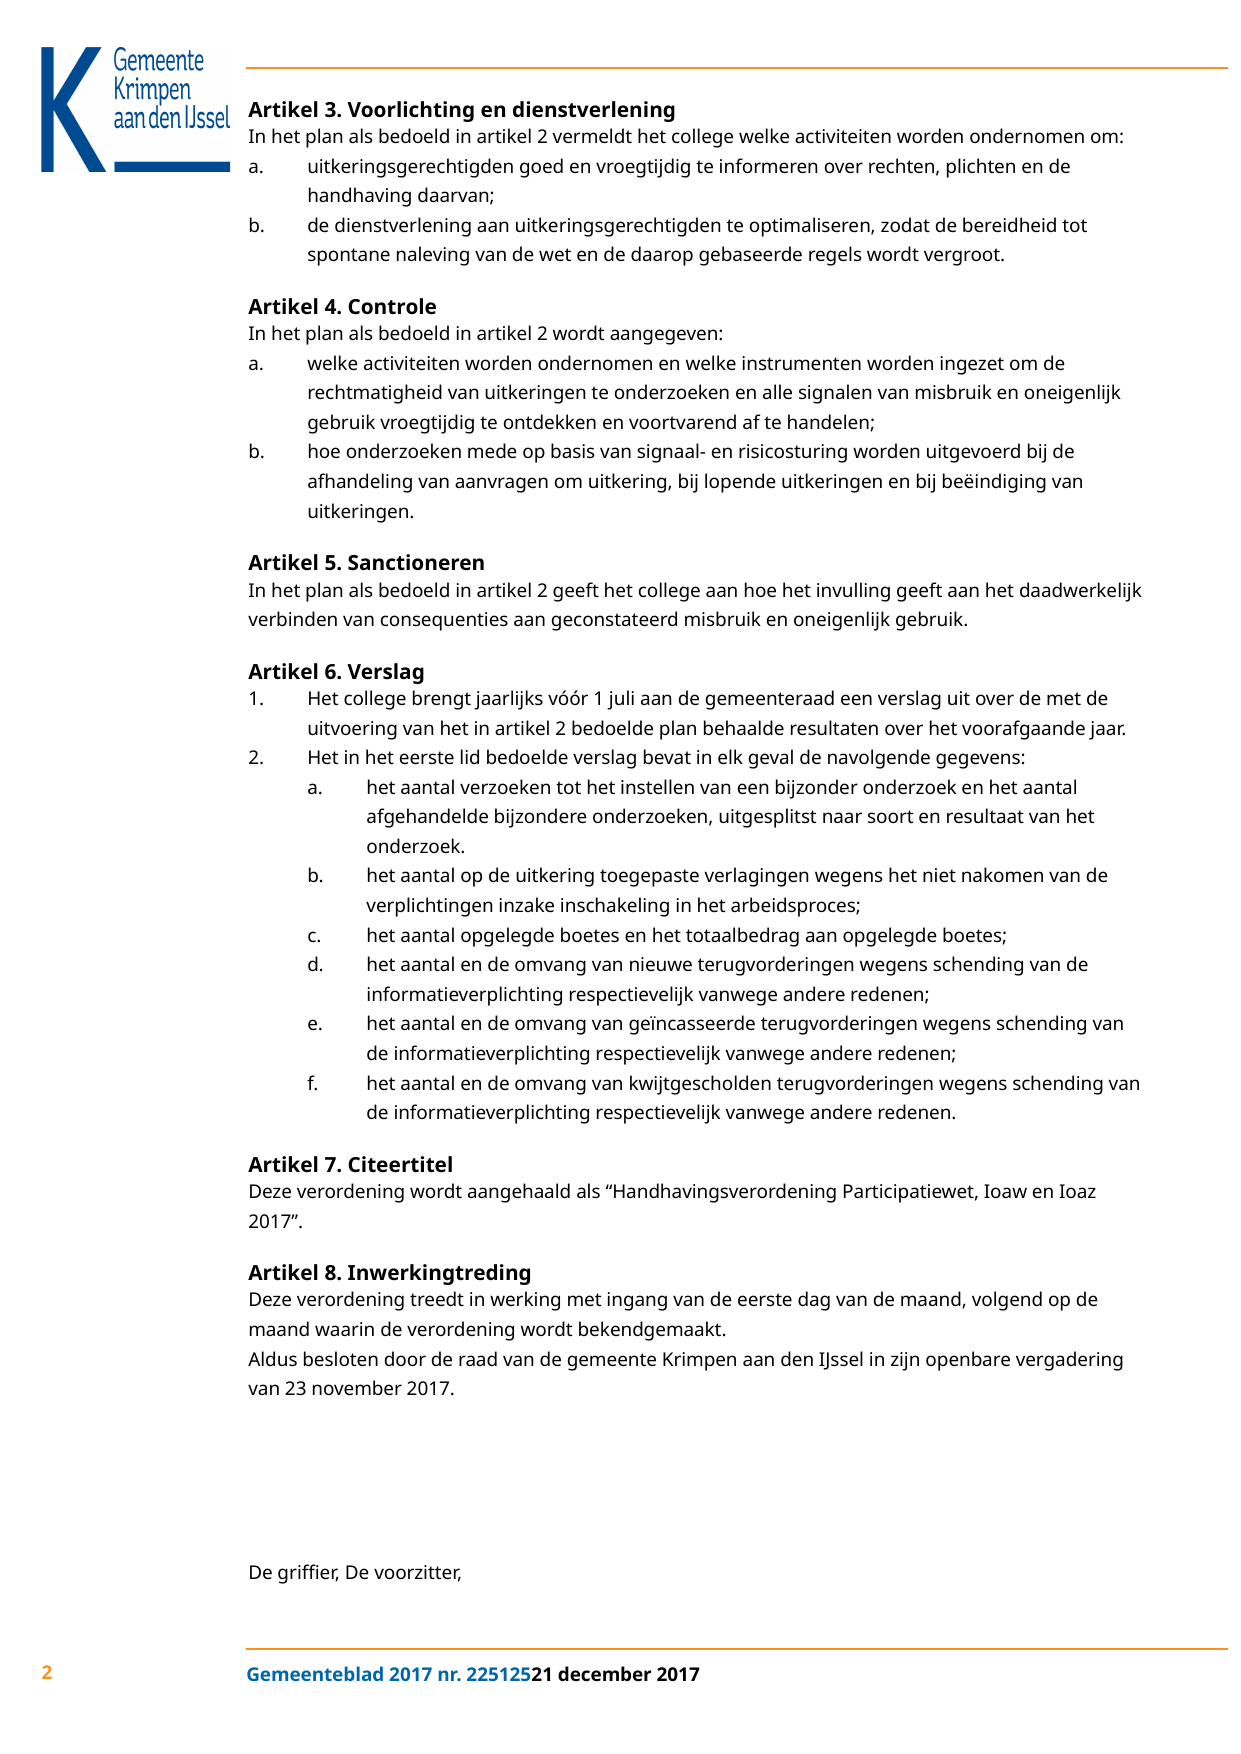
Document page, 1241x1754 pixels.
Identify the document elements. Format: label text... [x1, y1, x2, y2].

list het aantal op de uitkering toegepaste verlagingen wegens het niet nakomen van de verplichtingen inzake inschakeling in het arbeidsproces; [307, 863, 1152, 918]
text Deze verordening treedt in werking met ingang van de eerste dag van de maand, volgend op de maand waarin de verordening wordt bekendgemaakt. [248, 1287, 1152, 1342]
text Deze verordening wordt aangehaald als “Handhavingsverordening Participatiewet, Ioaw en Ioaz 2017”. [248, 1178, 1152, 1233]
list uitkeringsgerechtigden goed en vroegtijdig te informeren over rechten, plichten en de handhaving daarvan; [248, 153, 1152, 208]
text In het plan als bedoeld in artikel 2 vermeldt het college welke activiteiten worden ondernomen om: [248, 123, 1152, 149]
text In het plan als bedoeld in artikel 2 wordt aangegeven: [248, 320, 1152, 346]
text De griffier, De voorzitter, [248, 1559, 1152, 1585]
list het aantal verzoeken tot het instellen van een bijzonder onderzoek en het aantal afgehandelde bijzondere onderzoeken, uitgesplitst naar soort en resultaat van het onderzoek. [307, 774, 1152, 859]
list hoe onderzoeken mede op basis van signaal- en risicosturing worden uitgevoerd bij de afhandeling van aanvragen om uitkering, bij lopende uitkeringen en bij beëindiging van uitkeringen. [248, 439, 1152, 524]
list Het in het eerste lid bedoelde verslag bevat in elk geval de navolgende gegevens: [248, 744, 1152, 770]
list Het college brengt jaarlijks vóór 1 juli aan de gemeenteraad een verslag uit over de met de uitvoering van het in artikel 2 bedoelde plan behaalde resultaten over het voorafgaande jaar. [248, 685, 1152, 741]
text Artikel 3. Voorlichting en dienstverlening [248, 95, 1152, 123]
text Artikel 8. Inwerkingtreding [248, 1258, 1152, 1287]
list het aantal en de omvang van kwijtgescholden terugvorderingen wegens schending van de informatieverplichting respectievelijk vanwege andere redenen. [307, 1070, 1152, 1125]
picture [41, 47, 231, 172]
list welke activiteiten worden ondernomen en welke instrumenten worden ingezet om de rechtmatigheid van uitkeringen te onderzoeken en alle signalen van misbruik en oneigenlijk gebruik vroegtijdig te ontdekken en voortvarend af te handelen; [248, 350, 1152, 435]
list het aantal en de omvang van nieuwe terugvorderingen wegens schending van de informatieverplichting respectievelijk vanwege andere redenen; [307, 951, 1152, 1007]
list de dienstverlening aan uitkeringsgerechtigden te optimaliseren, zodat de bereidheid tot spontane naleving van de wet en de daarop gebaseerde regels wordt vergroot. [248, 212, 1152, 267]
list het aantal opgelegde boetes en het totaalbedrag aan opgelegde boetes; [307, 922, 1152, 948]
text Artikel 5. Sanctioneren [248, 548, 1152, 577]
text Aldus besloten door de raad van de gemeente Krimpen aan den IJssel in zijn openbare vergadering van 23 november 2017. [248, 1346, 1152, 1401]
text Artikel 4. Controle [248, 292, 1152, 320]
list het aantal en de omvang van geïncasseerde terugvorderingen wegens schending van de informatieverplichting respectievelijk vanwege andere redenen; [307, 1011, 1152, 1066]
text Artikel 7. Citeertitel [248, 1150, 1152, 1178]
text Artikel 6. Verslag [248, 657, 1152, 685]
text In het plan als bedoeld in artikel 2 geeft het college aan hoe het invulling geeft aan het daadwerkelijk verbinden van consequenties aan geconstateerd misbruik en oneigenlijk gebruik. [248, 577, 1152, 632]
